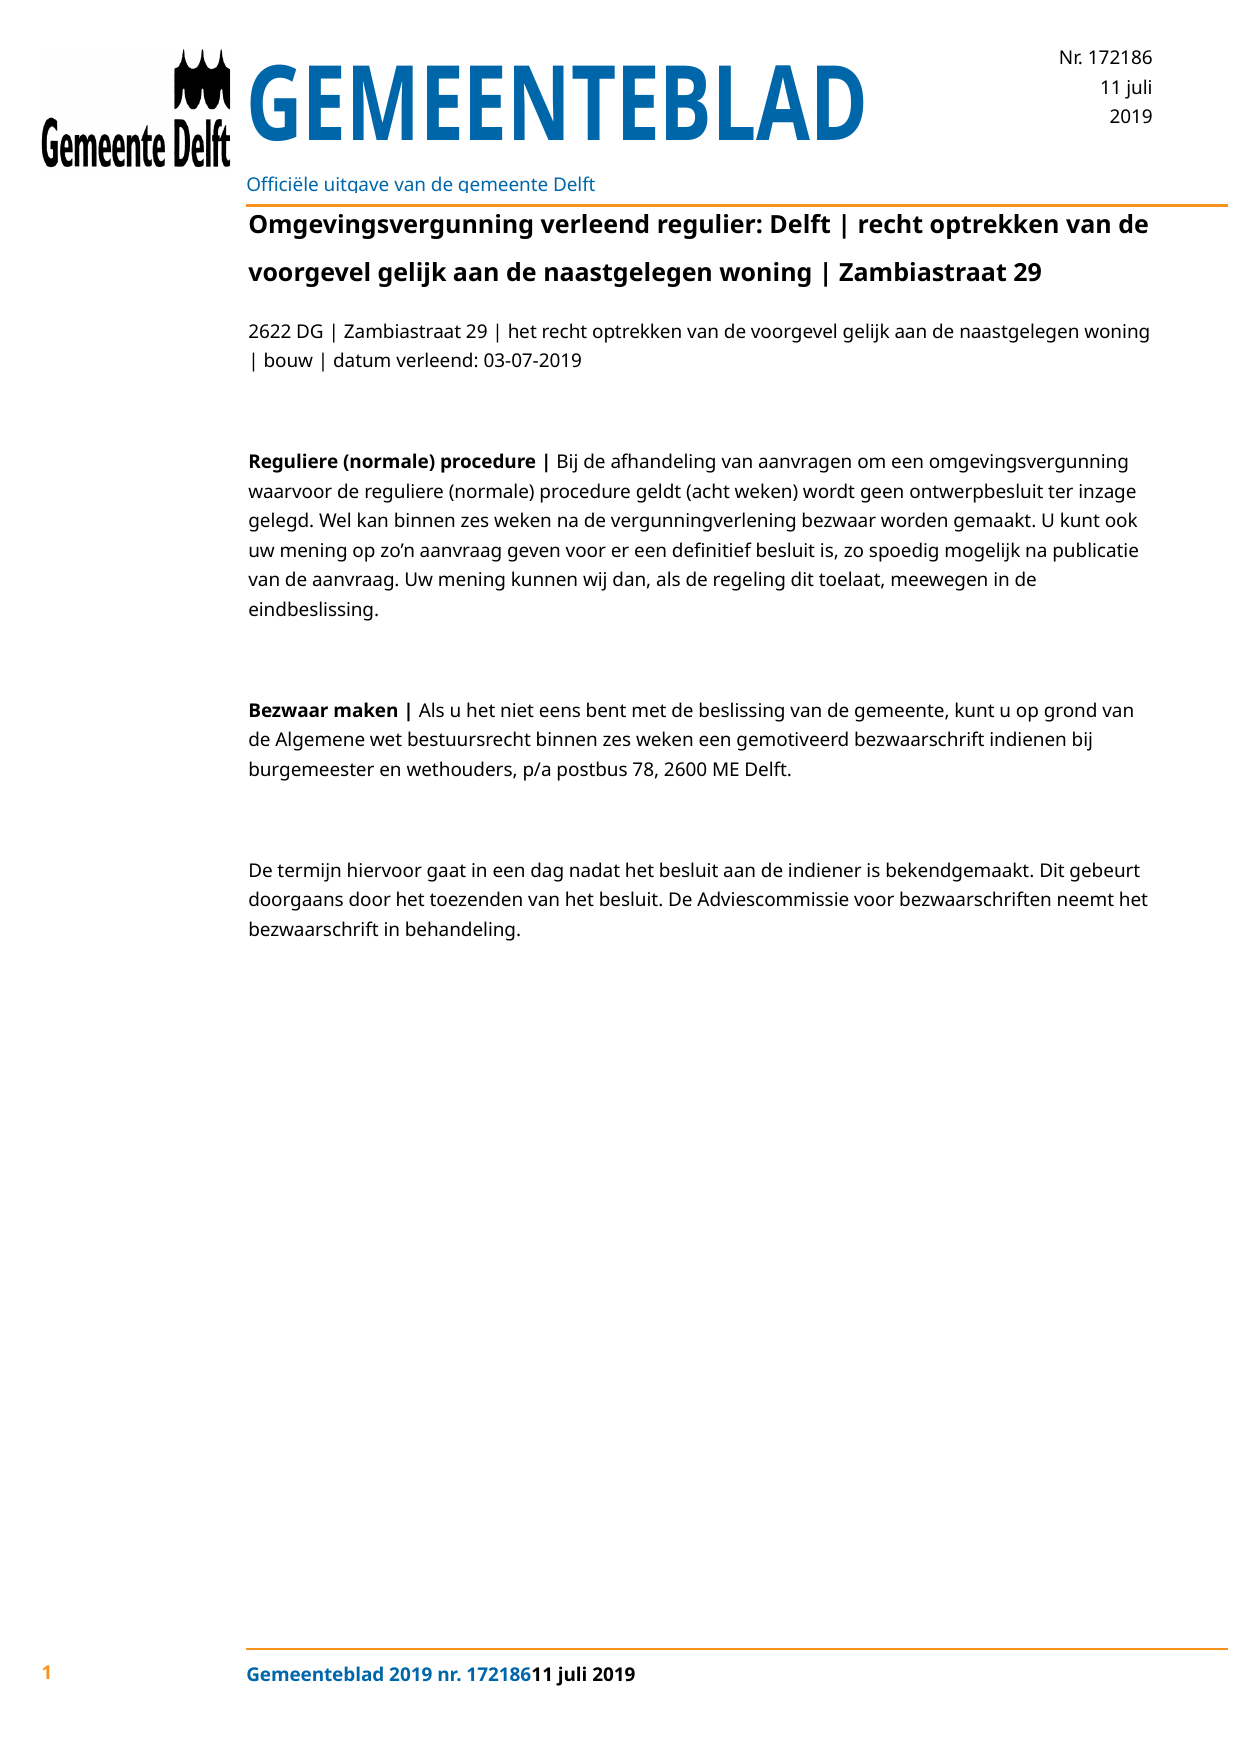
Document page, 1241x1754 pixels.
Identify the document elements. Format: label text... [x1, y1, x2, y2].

text Bezwaar maken | Als u het niet eens bent met de beslissing van de gemeente, kunt u op grond van de Algemene wet bestuursrecht binnen zes weken een gemotiveerd bezwaarschrift indienen bij burgemeester en wethouders, p/a postbus 78, 2600 ME Delft. [248, 697, 1152, 782]
text Reguliere (normale) procedure | Bij de afhandeling van aanvragen om een omgevingsvergunning waarvoor de reguliere (normale) procedure geldt (acht weken) wordt geen ontwerpbesluit ter inzage gelegd. Wel kan binnen zes weken na de vergunningverlening bezwaar worden gemaakt. U kunt ook uw mening op zo’n aanvraag geven voor er een definitief besluit is, zo spoedig mogelijk na publicatie van de aanvraag. Uw mening kunnen wij dan, als de regeling dit toelaat, meewegen in de eindbeslissing. [248, 448, 1152, 622]
picture [41, 47, 231, 172]
text Omgevingsvergunning verleend regulier: Delft | recht optrekken van de voorgevel gelijk aan de naastgelegen woning | Zambiastraat 29 [248, 207, 1152, 288]
text 2622 DG | Zambiastraat 29 | het recht optrekken van de voorgevel gelijk aan de naastgelegen woning | bouw | datum verleend: 03-07-2019 [248, 318, 1152, 373]
text De termijn hiervoor gaat in een dag nadat het besluit aan de indiener is bekendgemaakt. Dit gebeurt doorgaans door het toezenden van het besluit. De Adviescommissie voor bezwaarschriften neemt het bezwaarschrift in behandeling. [248, 857, 1152, 942]
